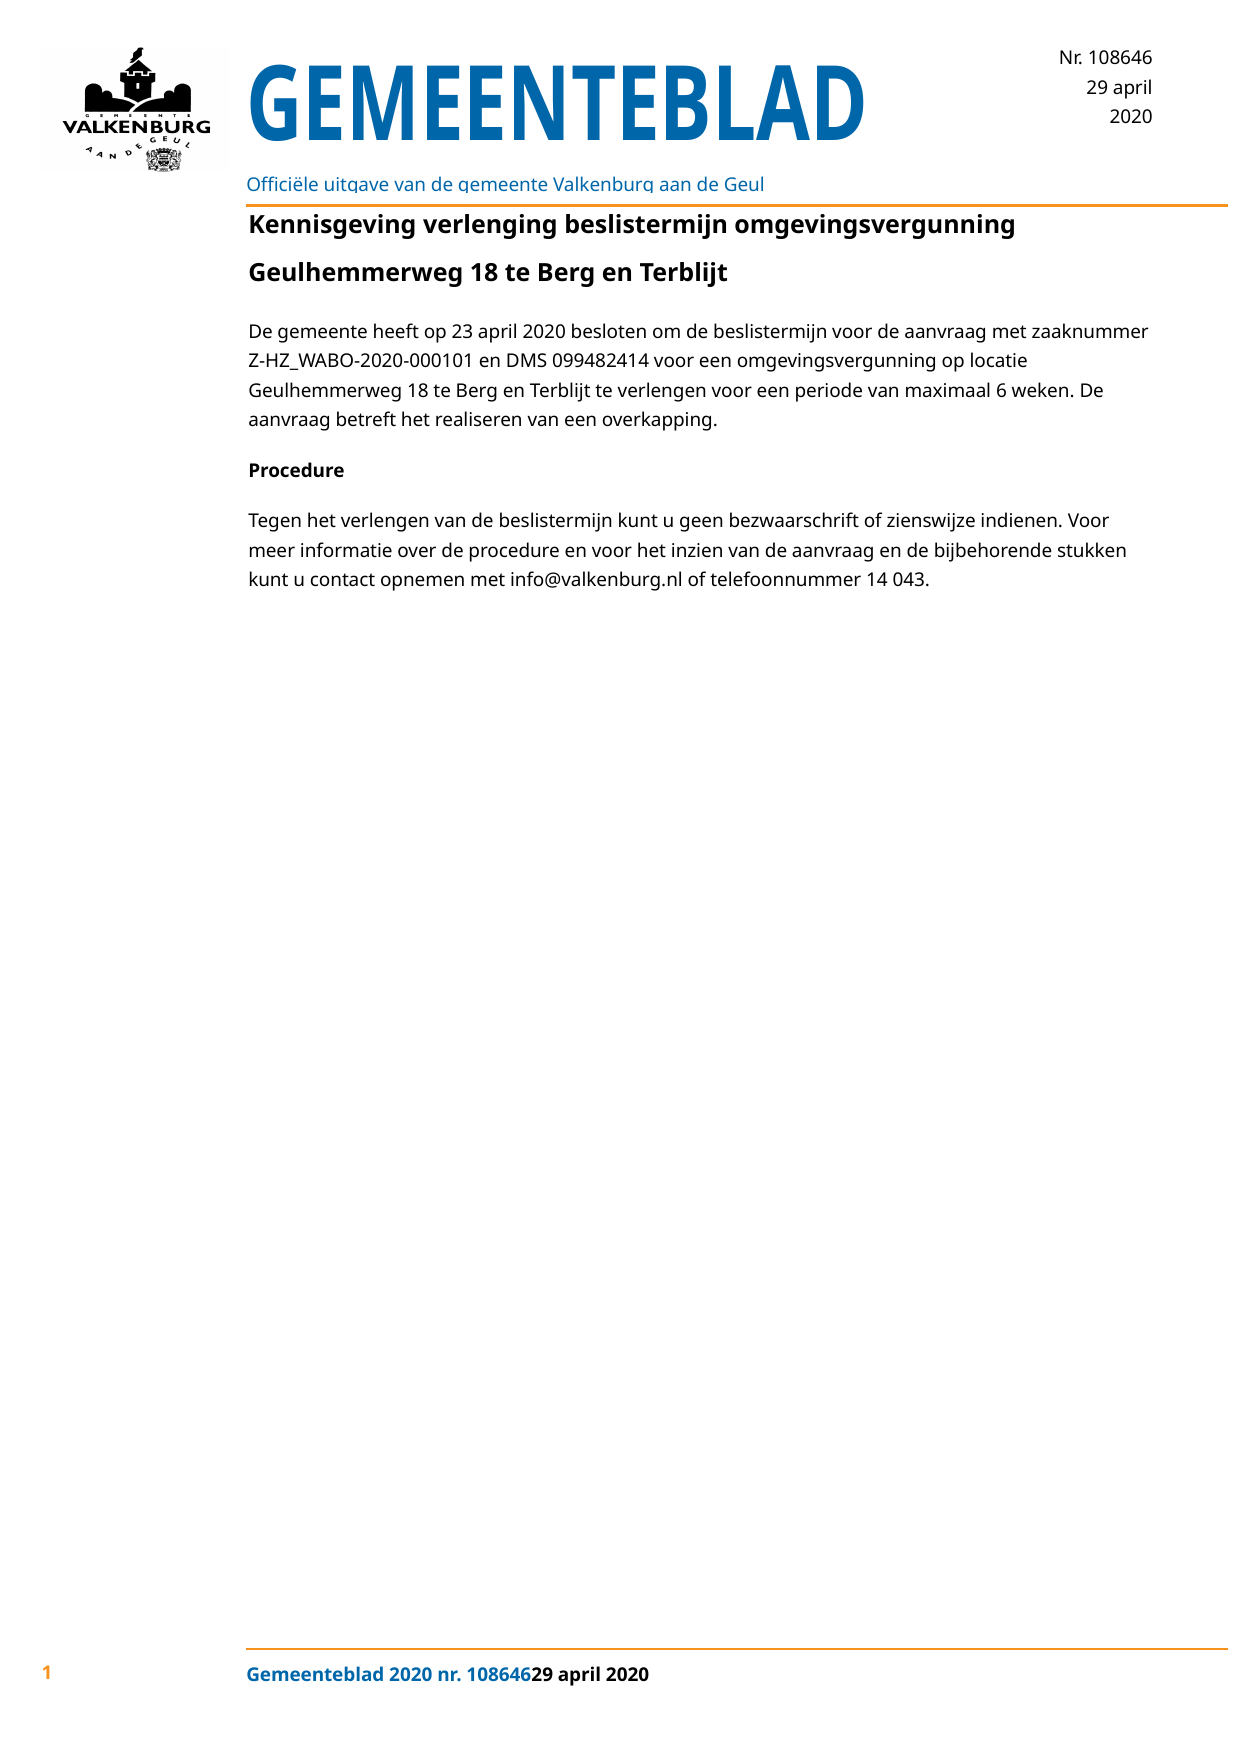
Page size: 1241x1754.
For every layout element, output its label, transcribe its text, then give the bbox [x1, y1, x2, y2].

picture [41, 47, 231, 172]
text Kennisgeving verlenging beslistermijn omgevingsvergunning Geulhemmerweg 18 te Berg en Terblijt [248, 207, 1152, 288]
text Procedure [248, 457, 1152, 483]
text Tegen het verlengen van de beslistermijn kunt u geen bezwaarschrift of zienswijze indienen. Voor meer informatie over de procedure en voor het inzien van de aanvraag en de bijbehorende stukken kunt u contact opnemen met info@valkenburg.nl of telefoonnummer 14 043. [248, 507, 1152, 592]
text De gemeente heeft op 23 april 2020 besloten om de beslistermijn voor de aanvraag met zaaknummer Z-HZ_WABO-2020-000101 en DMS 099482414 voor een omgevingsvergunning op locatie Geulhemmerweg 18 te Berg en Terblijt te verlengen voor een periode van maximaal 6 weken. De aanvraag betreft het realiseren van een overkapping. [248, 318, 1152, 432]
